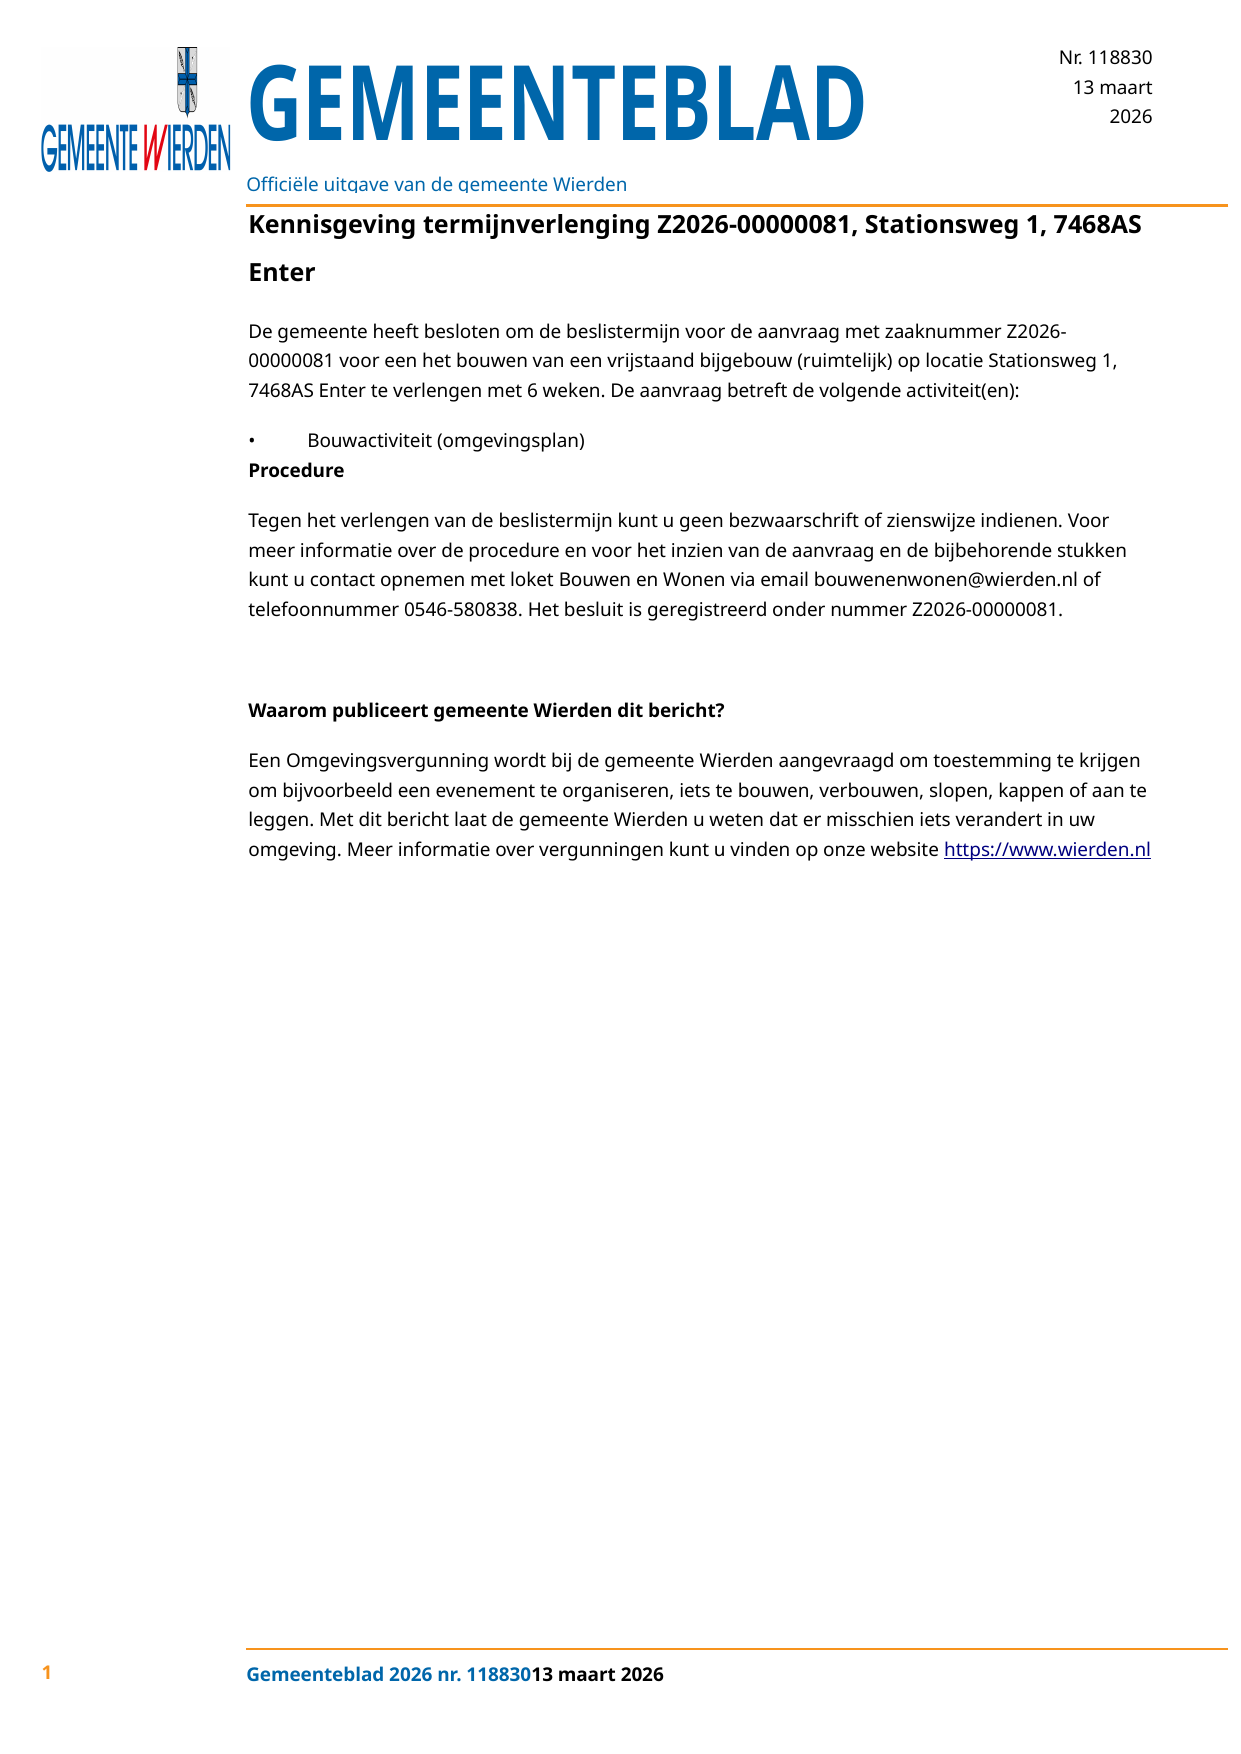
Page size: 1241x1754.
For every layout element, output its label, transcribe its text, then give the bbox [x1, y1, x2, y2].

text Kennisgeving termijnverlenging Z2026-00000081, Stationsweg 1, 7468AS Enter [248, 207, 1152, 288]
text Een Omgevingsvergunning wordt bij de gemeente Wierden aangevraagd om toestemming te krijgen om bijvoorbeeld een evenement te organiseren, iets te bouwen, verbouwen, slopen, kappen of aan te leggen. Met dit bericht laat de gemeente Wierden u weten dat er misschien iets verandert in uw omgeving. Meer informatie over vergunningen kunt u vinden op onze website https://www.wierden.nl [248, 747, 1152, 862]
text Procedure [248, 457, 1152, 483]
list Bouwactiviteit (omgevingsplan) [248, 427, 1152, 453]
text Waarom publiceert gemeente Wierden dit bericht? [248, 697, 1152, 723]
text De gemeente heeft besloten om de beslistermijn voor de aanvraag met zaaknummer Z2026-00000081 voor een het bouwen van een vrijstaand bijgebouw (ruimtelijk) op locatie Stationsweg 1, 7468AS Enter te verlengen met 6 weken. De aanvraag betreft de volgende activiteit(en): [248, 318, 1152, 403]
text Tegen het verlengen van de beslistermijn kunt u geen bezwaarschrift of zienswijze indienen. Voor meer informatie over de procedure en voor het inzien van de aanvraag en de bijbehorende stukken kunt u contact opnemen met loket Bouwen en Wonen via email bouwenenwonen@wierden.nl of telefoonnummer 0546-580838. Het besluit is geregistreerd onder nummer Z2026-00000081. [248, 507, 1152, 622]
picture [41, 47, 231, 172]
